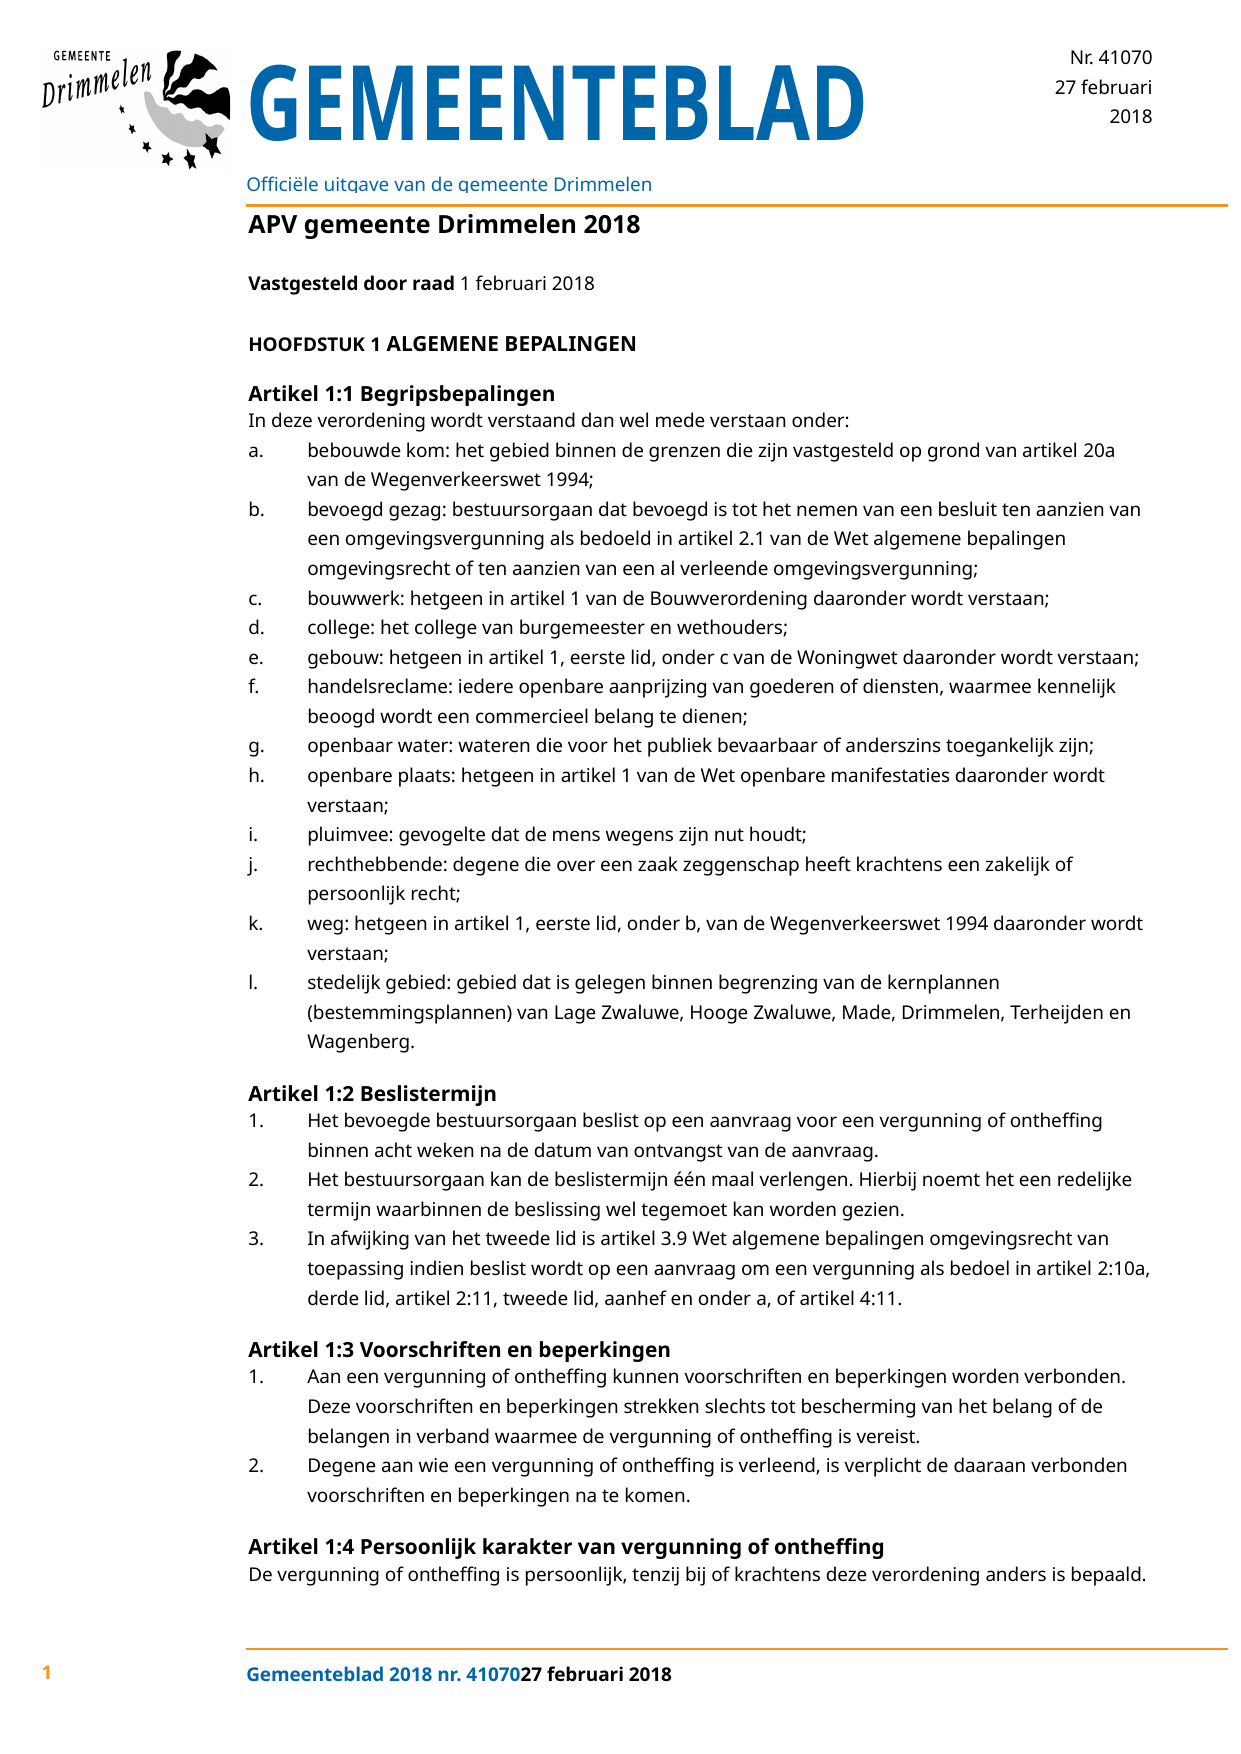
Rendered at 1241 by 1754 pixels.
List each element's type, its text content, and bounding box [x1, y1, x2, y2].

list openbare plaats: hetgeen in artikel 1 van de Wet openbare manifestaties daaronder wordt verstaan; [248, 762, 1152, 817]
list In afwijking van het tweede lid is artikel 3.9 Wet algemene bepalingen omgevingsrecht van toepassing indien beslist wordt op een aanvraag om een vergunning als bedoel in artikel 2:10a, derde lid, artikel 2:11, tweede lid, aanhef en onder a, of artikel 4:11. [248, 1226, 1152, 1311]
text APV gemeente Drimmelen 2018 [248, 207, 1152, 241]
list Degene aan wie een vergunning of ontheffing is verleend, is verplicht de daaraan verbonden voorschriften en beperkingen na te komen. [248, 1452, 1152, 1508]
list Het bevoegde bestuursorgaan beslist op een aanvraag voor een vergunning of ontheffing binnen acht weken na de datum van ontvangst van de aanvraag. [248, 1107, 1152, 1163]
list bevoegd gezag: bestuursorgaan dat bevoegd is tot het nemen van een besluit ten aanzien van een omgevingsvergunning als bedoeld in artikel 2.1 van de Wet algemene bepalingen omgevingsrecht of ten aanzien van een al verleende omgevingsvergunning; [248, 496, 1152, 581]
list weg: hetgeen in artikel 1, eerste lid, onder b, van de Wegenverkeerswet 1994 daaronder wordt verstaan; [248, 910, 1152, 965]
list pluimvee: gevogelte dat de mens wegens zijn nut houdt; [248, 821, 1152, 847]
text Artikel 1:3 Voorschriften en beperkingen [248, 1335, 1152, 1364]
text HOOFDSTUK 1 ALGEMENE BEPALINGEN [248, 329, 1152, 358]
text De vergunning of ontheffing is persoonlijk, tenzij bij of krachtens deze verordening anders is bepaald. [248, 1561, 1152, 1587]
text Artikel 1:1 Begripsbepalingen [248, 379, 1152, 407]
list bebouwde kom: het gebied binnen de grenzen die zijn vastgesteld op grond van artikel 20a van de Wegenverkeerswet 1994; [248, 437, 1152, 492]
list handelsreclame: iedere openbare aanprijzing van goederen of diensten, waarmee kennelijk beoogd wordt een commercieel belang te dienen; [248, 673, 1152, 729]
text Artikel 1:4 Persoonlijk karakter van vergunning of ontheffing [248, 1532, 1152, 1561]
list bouwwerk: hetgeen in artikel 1 van de Bouwverordening daaronder wordt verstaan; [248, 585, 1152, 610]
list stedelijk gebied: gebied dat is gelegen binnen begrenzing van de kernplannen (bestemmingsplannen) van Lage Zwaluwe, Hooge Zwaluwe, Made, Drimmelen, Terheijden en Wagenberg. [248, 969, 1152, 1054]
text Artikel 1:2 Beslistermijn [248, 1079, 1152, 1107]
list gebouw: hetgeen in artikel 1, eerste lid, onder c van de Woningwet daaronder wordt verstaan; [248, 644, 1152, 669]
picture [41, 47, 231, 172]
list openbaar water: wateren die voor het publiek bevaarbaar of anderszins toegankelijk zijn; [248, 733, 1152, 758]
list Aan een vergunning of ontheffing kunnen voorschriften en beperkingen worden verbonden. Deze voorschriften en beperkingen strekken slechts tot bescherming van het belang of de belangen in verband waarmee de vergunning of ontheffing is vereist. [248, 1364, 1152, 1448]
text In deze verordening wordt verstaand dan wel mede verstaan onder: [248, 407, 1152, 433]
list Het bestuursorgaan kan de beslistermijn één maal verlengen. Hierbij noemt het een redelijke termijn waarbinnen de beslissing wel tegemoet kan worden gezien. [248, 1166, 1152, 1222]
list rechthebbende: degene die over een zaak zeggenschap heeft krachtens een zakelijk of persoonlijk recht; [248, 851, 1152, 906]
text Vastgesteld door raad 1 februari 2018 [248, 270, 1152, 296]
list college: het college van burgemeester en wethouders; [248, 614, 1152, 640]
